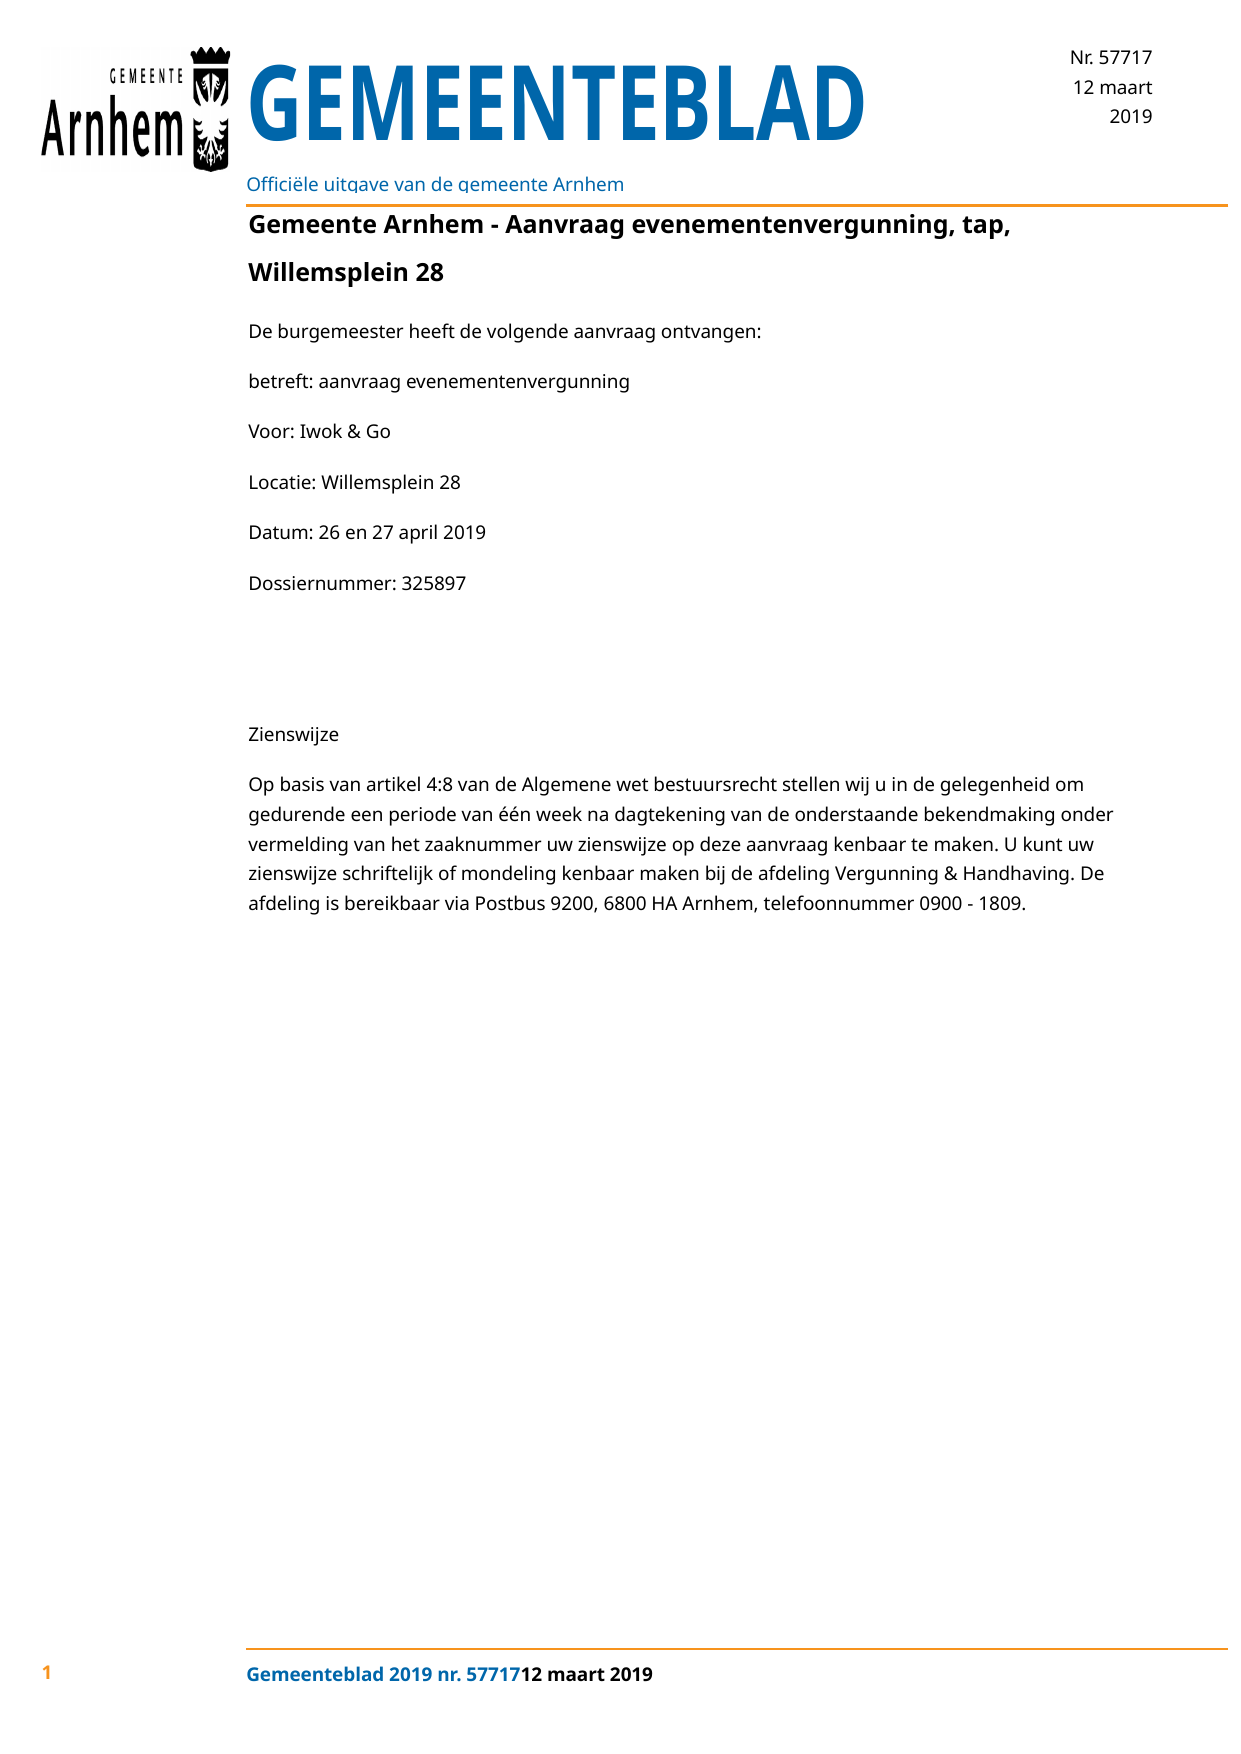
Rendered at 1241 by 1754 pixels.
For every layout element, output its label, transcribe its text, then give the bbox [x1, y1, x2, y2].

text Datum: 26 en 27 april 2019 [248, 519, 1152, 545]
text betreft: aanvraag evenementenvergunning [248, 368, 1152, 394]
text Op basis van artikel 4:8 van de Algemene wet bestuursrecht stellen wij u in de gelegenheid om gedurende een periode van één week na dagtekening van de onderstaande bekendmaking onder vermelding van het zaaknummer uw zienswijze op deze aanvraag kenbaar te maken. U kunt uw zienswijze schriftelijk of mondeling kenbaar maken bij de afdeling Vergunning & Handhaving. De afdeling is bereikbaar via Postbus 9200, 6800 HA Arnhem, telefoonnummer 0900 - 1809. [248, 772, 1152, 916]
text Zienswijze [248, 721, 1152, 747]
text De burgemeester heeft de volgende aanvraag ontvangen: [248, 318, 1152, 344]
text Gemeente Arnhem - Aanvraag evenementenvergunning, tap, Willemsplein 28 [248, 207, 1152, 288]
text Locatie: Willemsplein 28 [248, 469, 1152, 495]
text Dossiernummer: 325897 [248, 570, 1152, 596]
picture [41, 47, 231, 172]
text Voor: Iwok & Go [248, 419, 1152, 444]
